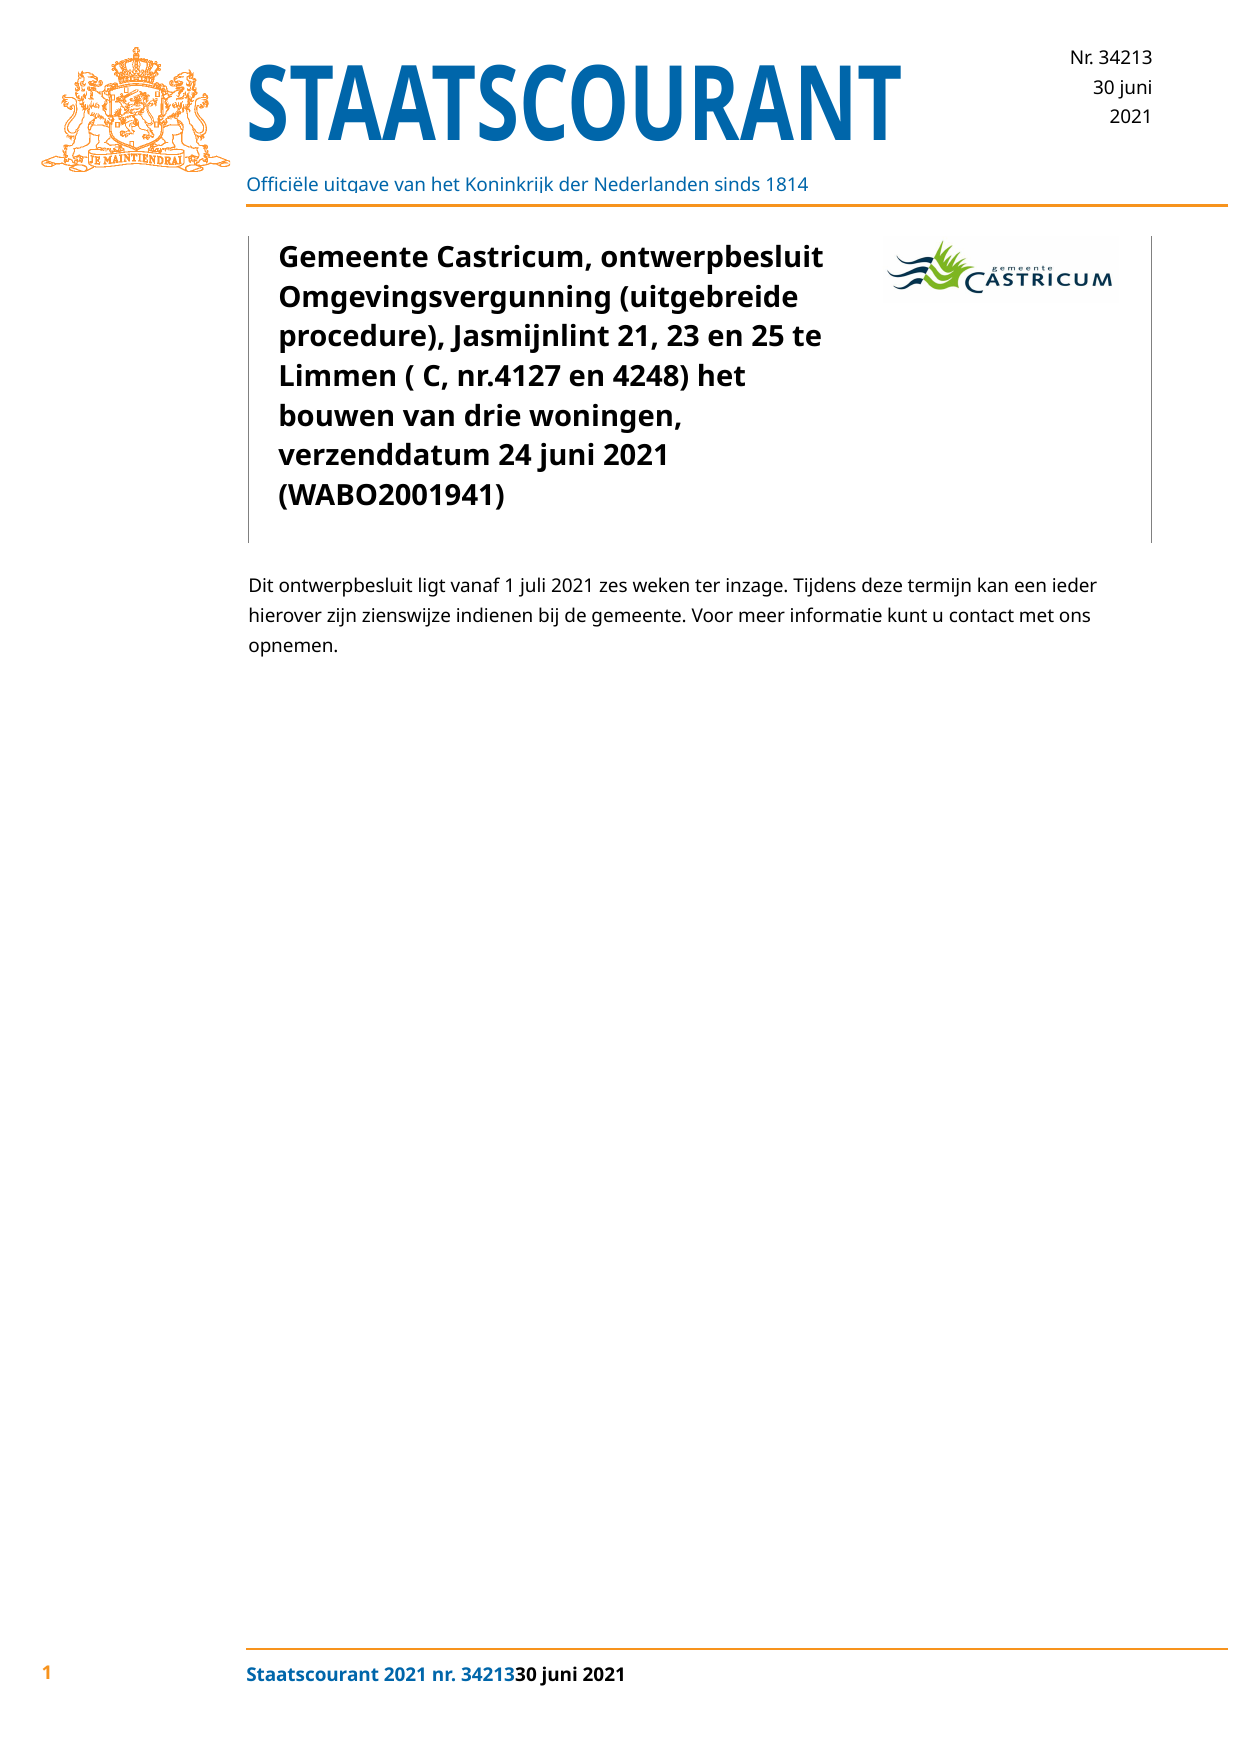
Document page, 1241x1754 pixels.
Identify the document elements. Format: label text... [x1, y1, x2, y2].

table_header [850, 303, 1151, 543]
picture [882, 236, 1119, 303]
picture [41, 47, 231, 172]
table_header Gemeente Castricum, ontwerpbesluit Omgevingsvergunning (uitgebreide procedure), Jasmijnlint 21, 23 en 25 te Limmen ( C, nr.4127 en 4248) het bouwen van drie woningen, verzenddatum 24 juni 2021 (WABO2001941) [249, 236, 850, 543]
text Dit ontwerpbesluit ligt vanaf 1 juli 2021 zes weken ter inzage. Tijdens deze termijn kan een ieder hierover zijn zienswijze indienen bij de gemeente. Voor meer informatie kunt u contact met ons opnemen. [248, 573, 1152, 658]
table_header [850, 236, 882, 302]
table_header [1119, 236, 1151, 302]
